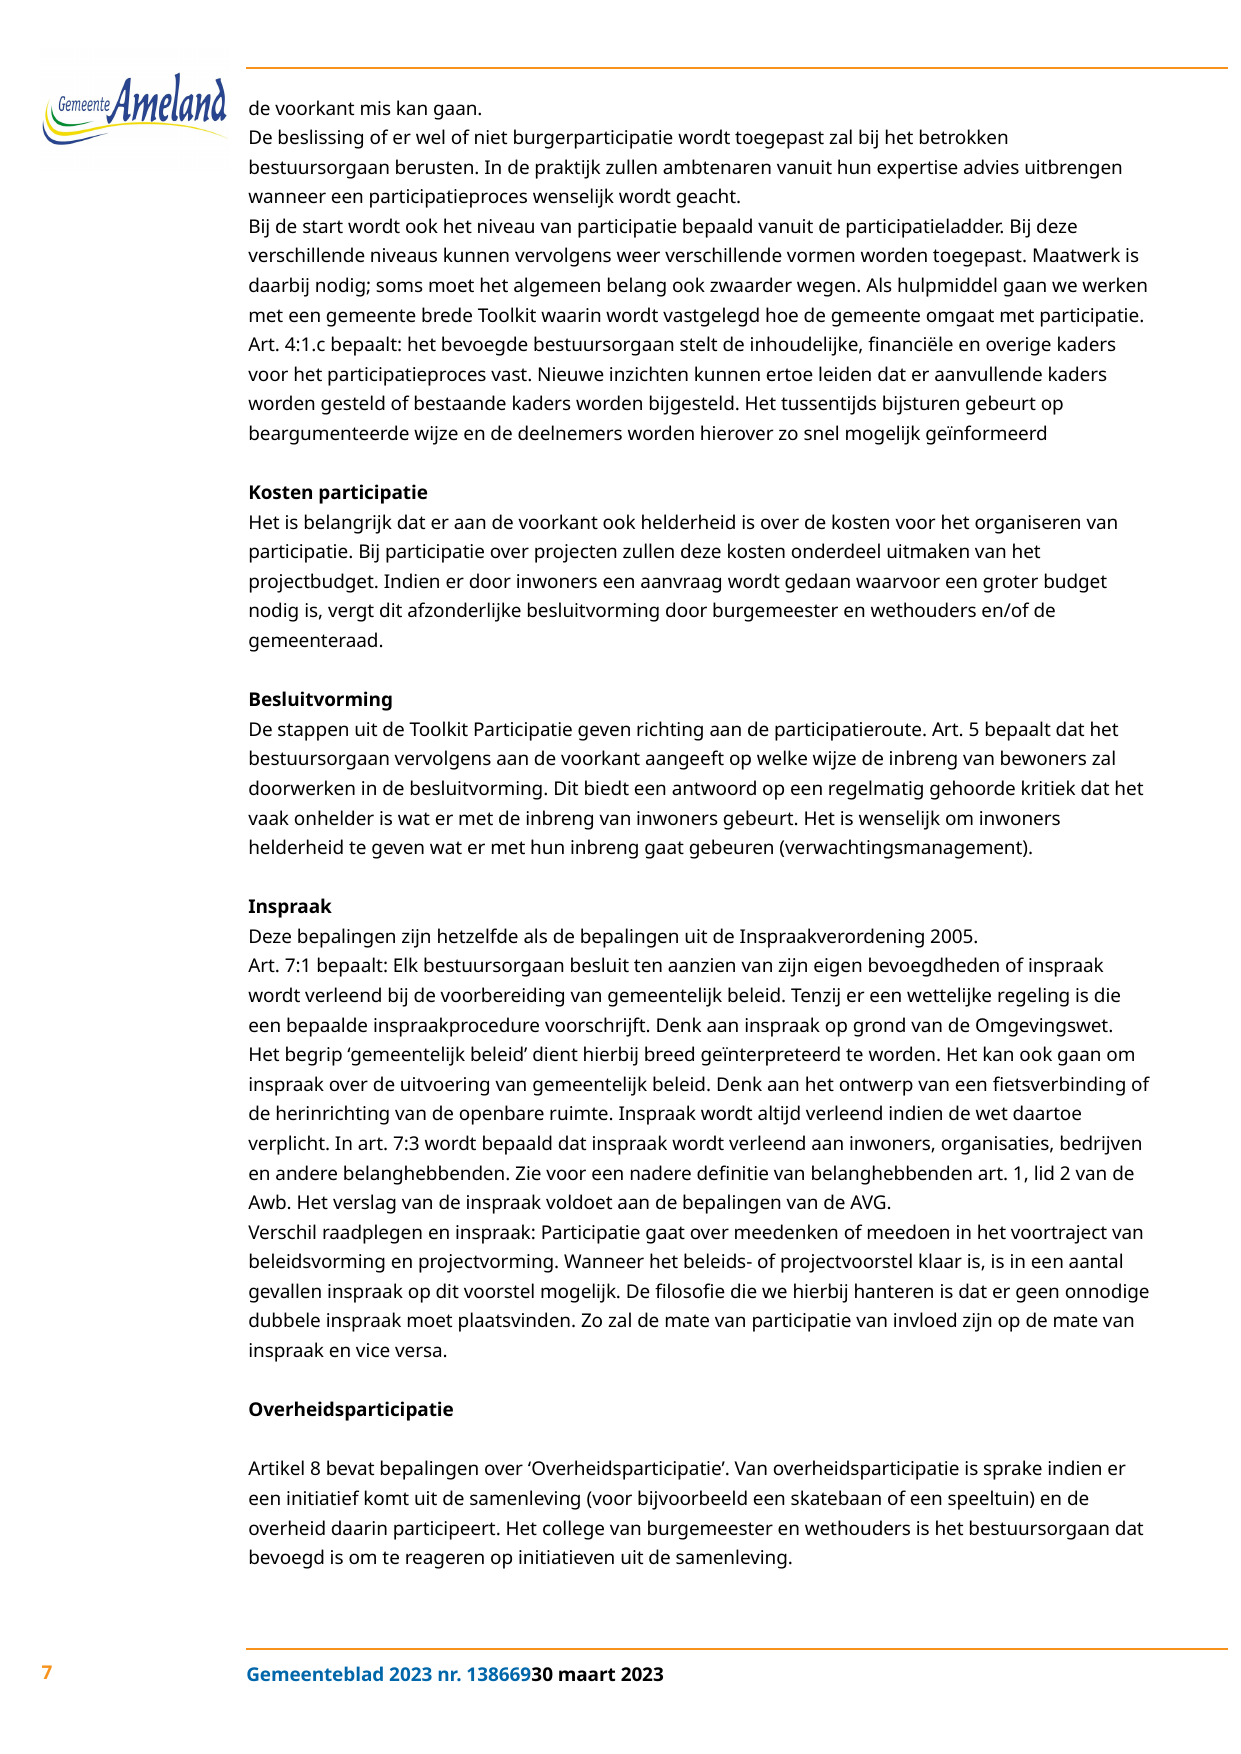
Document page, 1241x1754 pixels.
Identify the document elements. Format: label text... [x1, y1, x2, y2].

text Inspraak [248, 893, 1152, 919]
text Het is belangrijk dat er aan de voorkant ook helderheid is over de kosten voor het organiseren van participatie. Bij participatie over projecten zullen deze kosten onderdeel uitmaken van het projectbudget. Indien er door inwoners een aanvraag wordt gedaan waarvoor een groter budget nodig is, vergt dit afzonderlijke besluitvorming door burgemeester en wethouders en/of de gemeenteraad. [248, 509, 1152, 653]
text Bij de start wordt ook het niveau van participatie bepaald vanuit de participatieladder. Bij deze verschillende niveaus kunnen vervolgens weer verschillende vormen worden toegepast. Maatwerk is daarbij nodig; soms moet het algemeen belang ook zwaarder wegen. Als hulpmiddel gaan we werken met een gemeente brede Toolkit waarin wordt vastgelegd hoe de gemeente omgaat met participatie. [248, 213, 1152, 328]
text de voorkant mis kan gaan. [248, 95, 1152, 121]
text Verschil raadplegen en inspraak: Participatie gaat over meedenken of meedoen in het voortraject van beleidsvorming en projectvorming. Wanneer het beleids- of projectvoorstel klaar is, is in een aantal gevallen inspraak op dit voorstel mogelijk. De filosofie die we hierbij hanteren is dat er geen onnodige dubbele inspraak moet plaatsvinden. Zo zal de mate van participatie van invloed zijn op de mate van inspraak en vice versa. [248, 1219, 1152, 1363]
text Art. 4:1.c bepaalt: het bevoegde bestuursorgaan stelt de inhoudelijke, financiële en overige kaders voor het participatieproces vast. Nieuwe inzichten kunnen ertoe leiden dat er aanvullende kaders worden gesteld of bestaande kaders worden bijgesteld. Het tussentijds bijsturen gebeurt op beargumenteerde wijze en de deelnemers worden hierover zo snel mogelijk geïnformeerd [248, 331, 1152, 446]
text Deze bepalingen zijn hetzelfde als de bepalingen uit de Inspraakverordening 2005. [248, 923, 1152, 949]
text Besluitvorming [248, 686, 1152, 712]
text Kosten participatie [248, 479, 1152, 505]
text De stappen uit de Toolkit Participatie geven richting aan de participatieroute. Art. 5 bepaalt dat het bestuursorgaan vervolgens aan de voorkant aangeeft op welke wijze de inbreng van bewoners zal doorwerken in de besluitvorming. Dit biedt een antwoord op een regelmatig gehoorde kritiek dat het vaak onhelder is wat er met de inbreng van inwoners gebeurt. Het is wenselijk om inwoners helderheid te geven wat er met hun inbreng gaat gebeuren (verwachtingsmanagement). [248, 716, 1152, 860]
text Artikel 8 bevat bepalingen over ‘Overheidsparticipatie’. Van overheidsparticipatie is sprake indien er een initiatief komt uit de samenleving (voor bijvoorbeeld een skatebaan of een speeltuin) en de overheid daarin participeert. Het college van burgemeester en wethouders is het bestuursorgaan dat bevoegd is om te reageren op initiatieven uit de samenleving. [248, 1456, 1152, 1570]
text Overheidsparticipatie [248, 1396, 1152, 1422]
text Het begrip ‘gemeentelijk beleid’ dient hierbij breed geïnterpreteerd te worden. Het kan ook gaan om inspraak over de uitvoering van gemeentelijk beleid. Denk aan het ontwerp van een fietsverbinding of de herinrichting van de openbare ruimte. Inspraak wordt altijd verleend indien de wet daartoe verplicht. In art. 7:3 wordt bepaald dat inspraak wordt verleend aan inwoners, organisaties, bedrijven en andere belanghebbenden. Zie voor een nadere definitie van belanghebbenden art. 1, lid 2 van de Awb. Het verslag van de inspraak voldoet aan de bepalingen van de AVG. [248, 1041, 1152, 1215]
text De beslissing of er wel of niet burgerparticipatie wordt toegepast zal bij het betrokken bestuursorgaan berusten. In de praktijk zullen ambtenaren vanuit hun expertise advies uitbrengen wanneer een participatieproces wenselijk wordt geacht. [248, 124, 1152, 209]
text Art. 7:1 bepaalt: Elk bestuursorgaan besluit ten aanzien van zijn eigen bevoegdheden of inspraak wordt verleend bij de voorbereiding van gemeentelijk beleid. Tenzij er een wettelijke regeling is die een bepaalde inspraakprocedure voorschrijft. Denk aan inspraak op grond van de Omgevingswet. [248, 953, 1152, 1038]
picture [41, 47, 231, 172]
